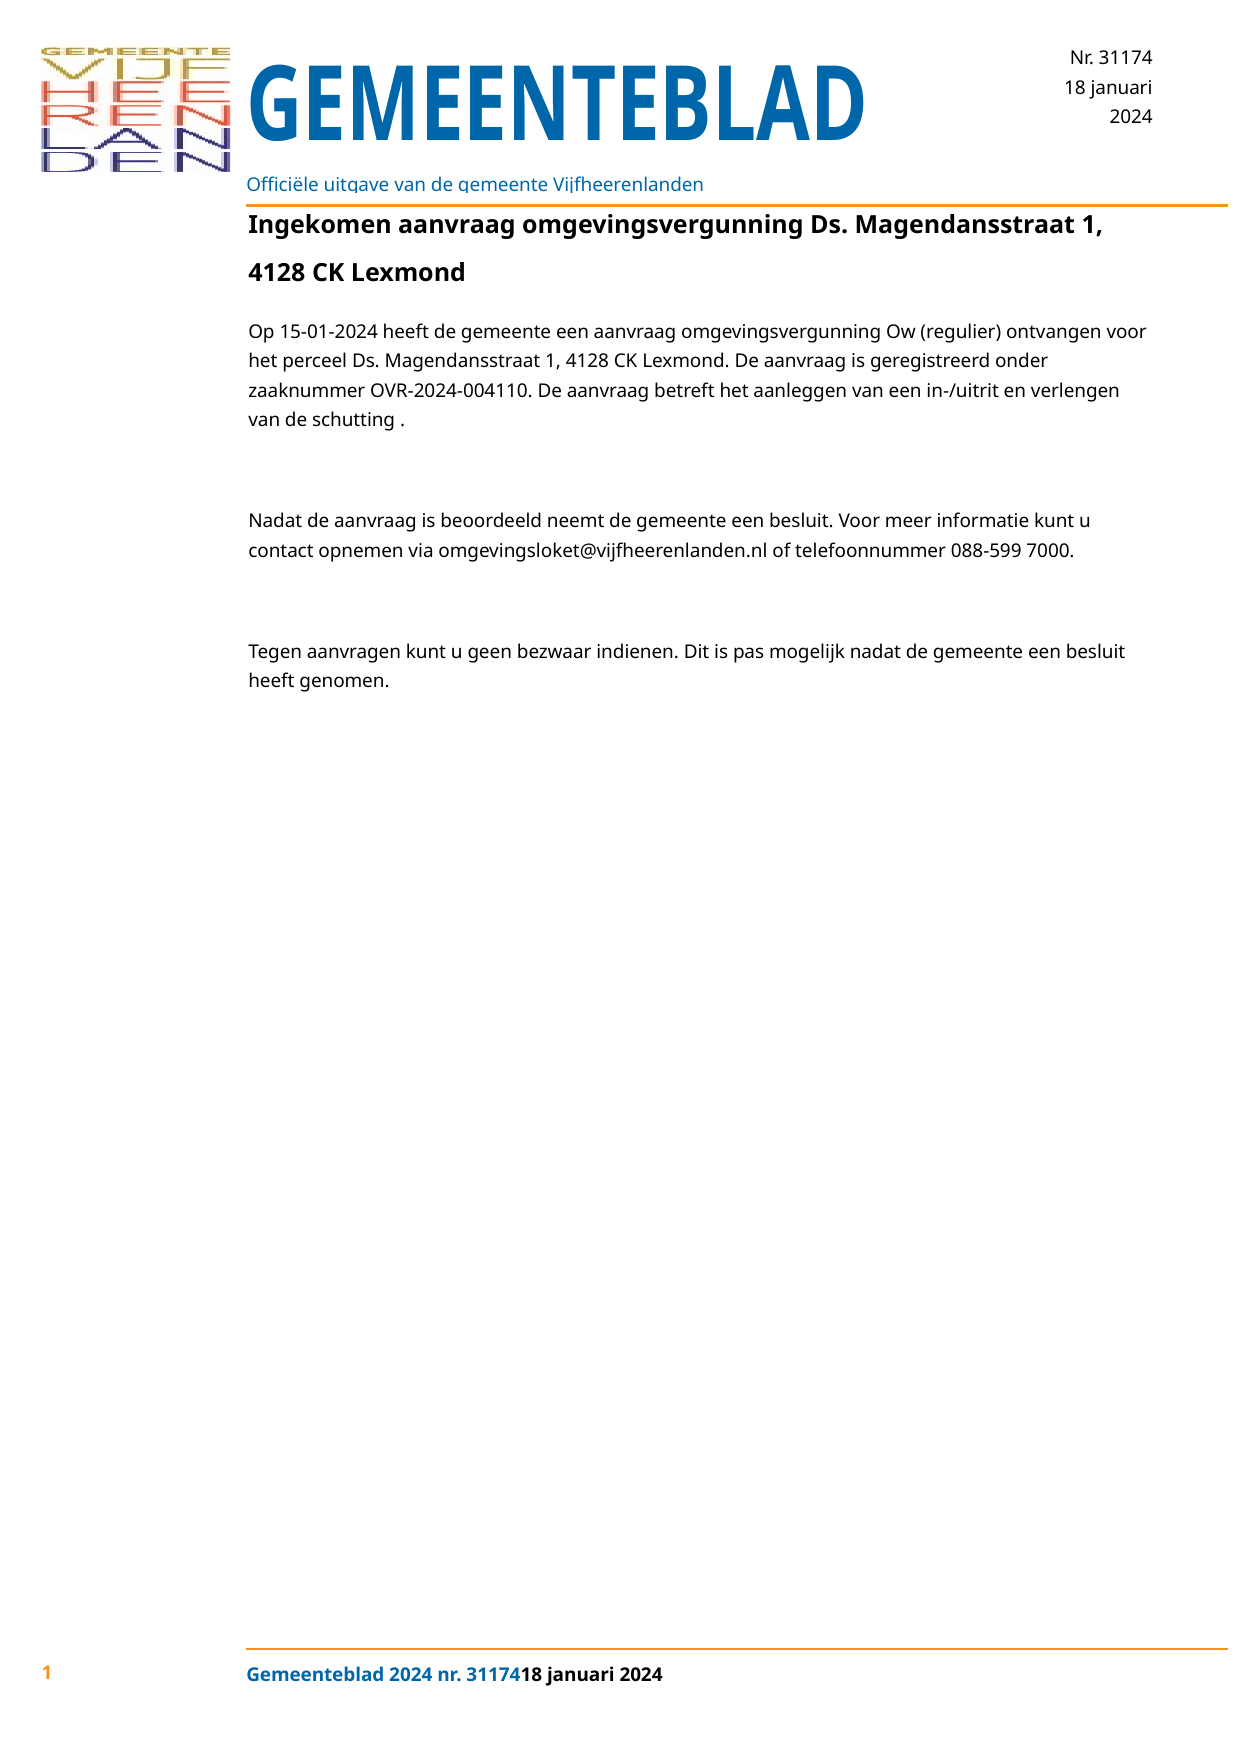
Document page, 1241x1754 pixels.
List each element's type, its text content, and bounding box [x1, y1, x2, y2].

text Nadat de aanvraag is beoordeeld neemt de gemeente een besluit. Voor meer informatie kunt u contact opnemen via omgevingsloket@vijfheerenlanden.nl of telefoonnummer 088-599 7000. [248, 507, 1152, 563]
text Ingekomen aanvraag omgevingsvergunning Ds. Magendansstraat 1, 4128 CK Lexmond [248, 207, 1152, 288]
picture [41, 47, 231, 172]
text Op 15-01-2024 heeft de gemeente een aanvraag omgevingsvergunning Ow (regulier) ontvangen voor het perceel Ds. Magendansstraat 1, 4128 CK Lexmond. De aanvraag is geregistreerd onder zaaknummer OVR-2024-004110. De aanvraag betreft het aanleggen van een in-/uitrit en verlengen van de schutting . [248, 318, 1152, 432]
text Tegen aanvragen kunt u geen bezwaar indienen. Dit is pas mogelijk nadat de gemeente een besluit heeft genomen. [248, 638, 1152, 693]
